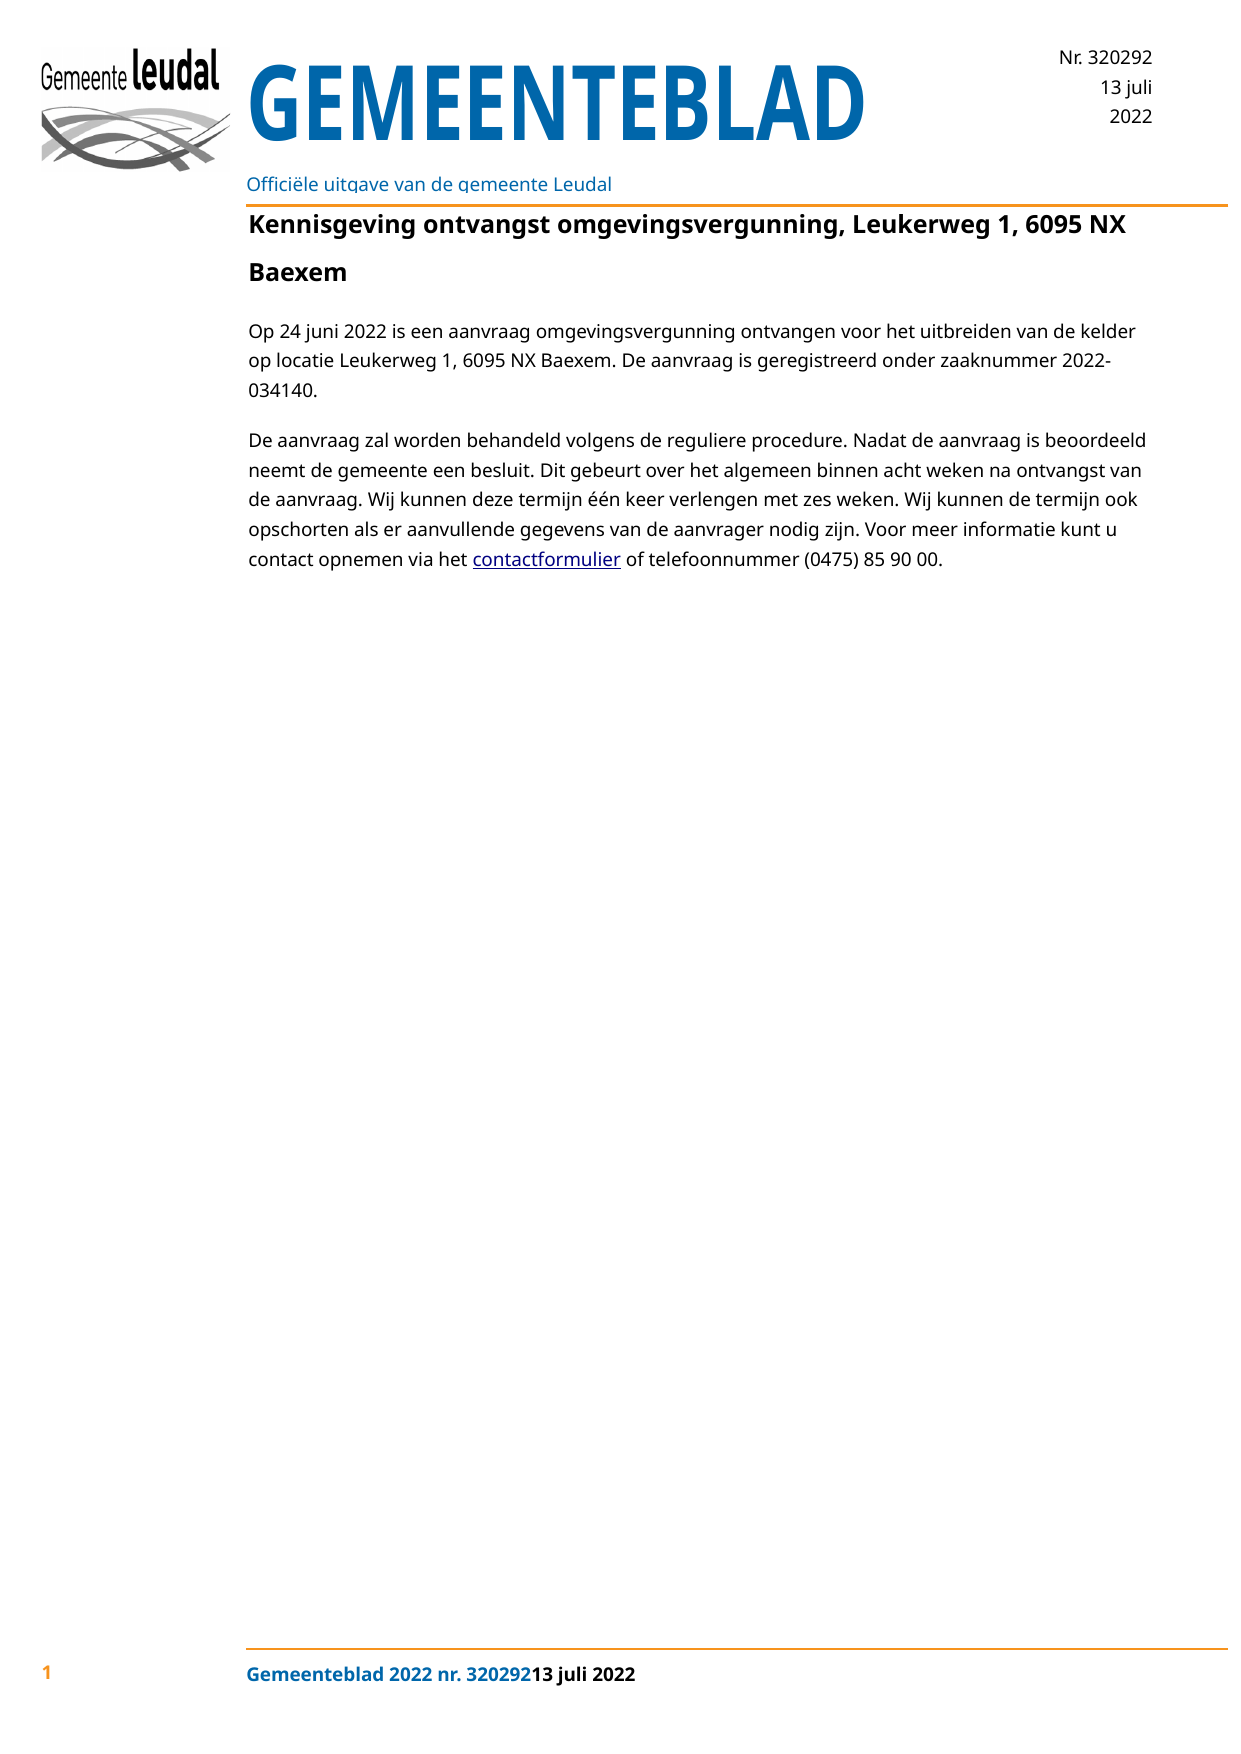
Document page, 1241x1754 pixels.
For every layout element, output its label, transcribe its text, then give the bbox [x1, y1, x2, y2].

text Kennisgeving ontvangst omgevingsvergunning, Leukerweg 1, 6095 NX Baexem [248, 207, 1152, 288]
text De aanvraag zal worden behandeld volgens de reguliere procedure. Nadat de aanvraag is beoordeeld neemt de gemeente een besluit. Dit gebeurt over het algemeen binnen acht weken na ontvangst van de aanvraag. Wij kunnen deze termijn één keer verlengen met zes weken. Wij kunnen de termijn ook opschorten als er aanvullende gegevens van de aanvrager nodig zijn. Voor meer informatie kunt u contact opnemen via het contactformulier of telefoonnummer (0475) 85 90 00. [248, 427, 1152, 572]
text Op 24 juni 2022 is een aanvraag omgevingsvergunning ontvangen voor het uitbreiden van de kelder op locatie Leukerweg 1, 6095 NX Baexem. De aanvraag is geregistreerd onder zaaknummer 2022-034140. [248, 318, 1152, 403]
picture [41, 47, 231, 172]
